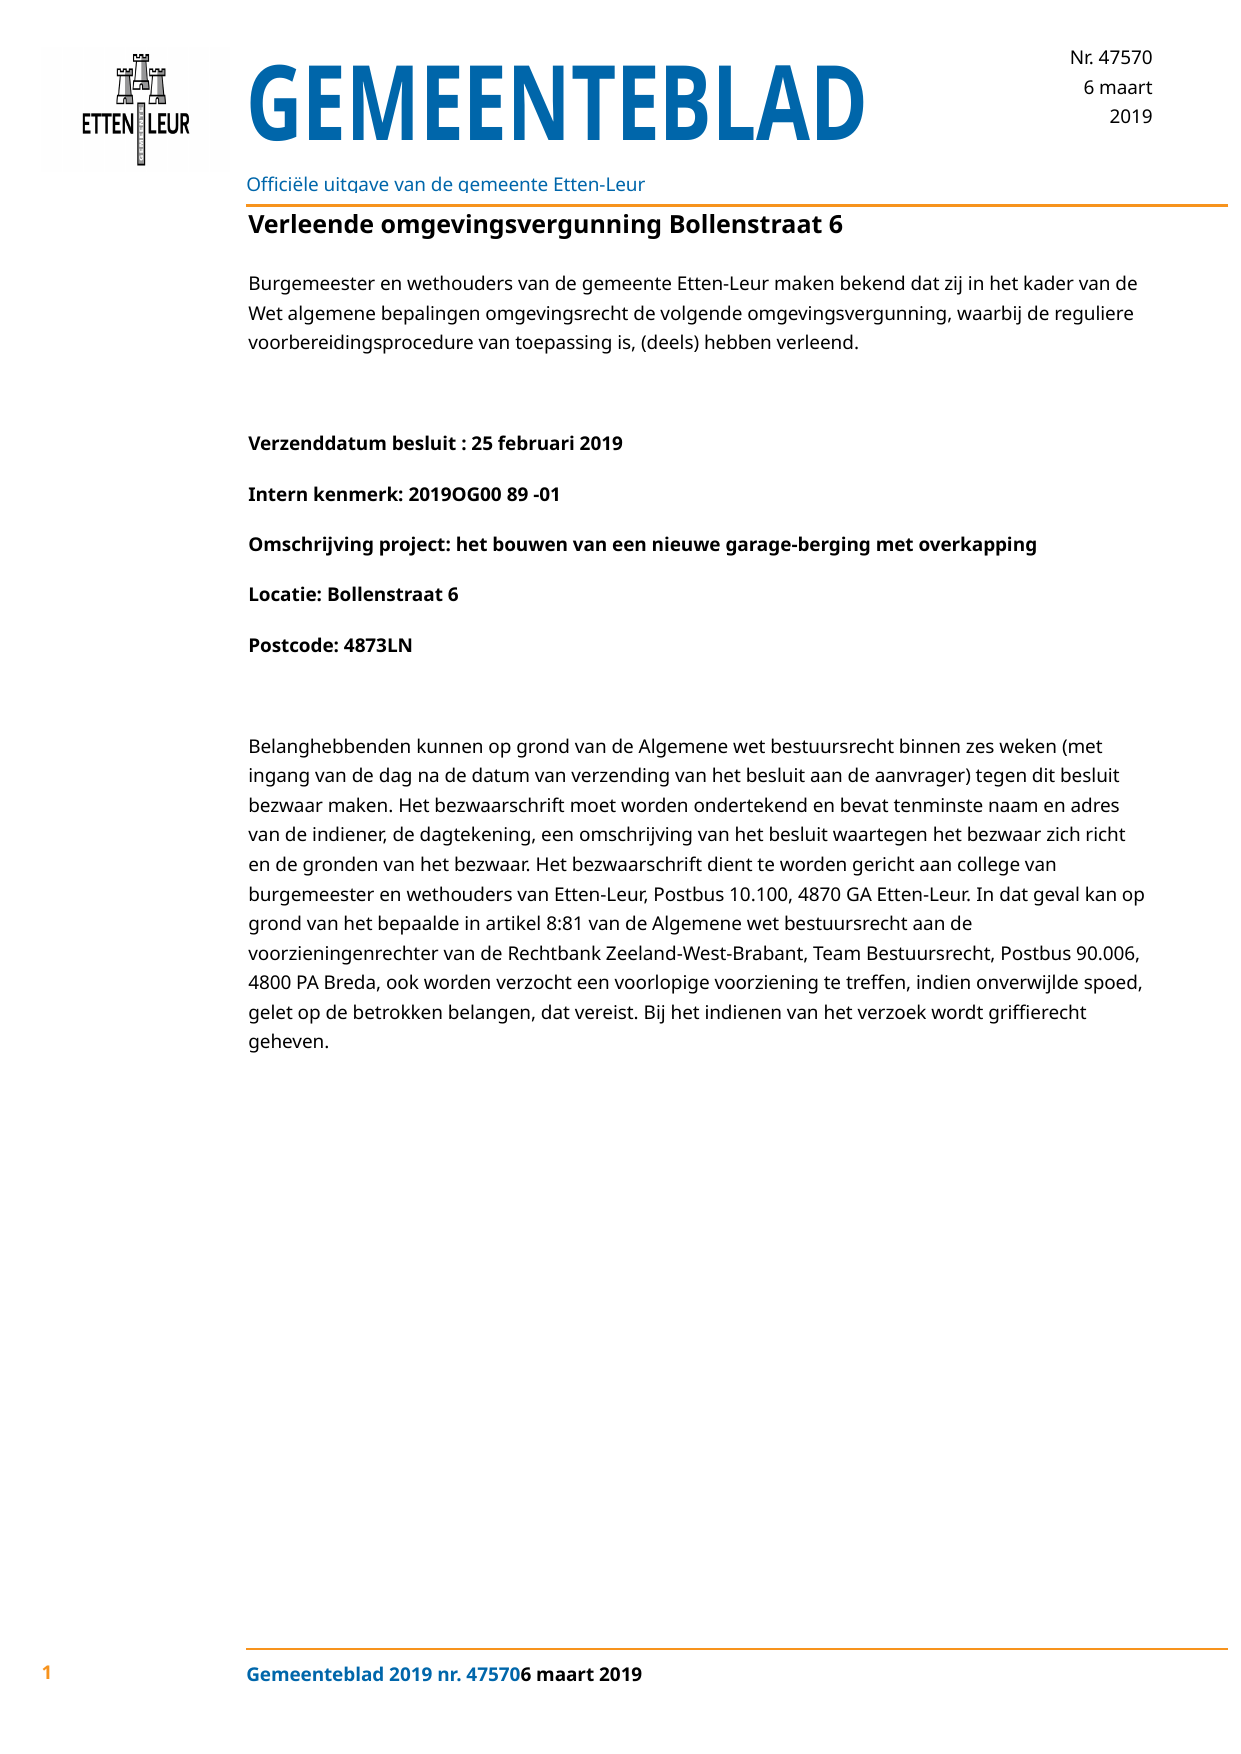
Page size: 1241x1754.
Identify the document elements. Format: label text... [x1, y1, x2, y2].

text Postcode: 4873LN [248, 632, 1152, 658]
picture [41, 47, 231, 172]
text Verleende omgevingsvergunning Bollenstraat 6 [248, 207, 1152, 241]
text Locatie: Bollenstraat 6 [248, 582, 1152, 607]
text Intern kenmerk: 2019OG00 89 -01 [248, 481, 1152, 506]
text Verzenddatum besluit : 25 februari 2019 [248, 430, 1152, 456]
text Belanghebbenden kunnen op grond van de Algemene wet bestuursrecht binnen zes weken (met ingang van de dag na de datum van verzending van het besluit aan de aanvrager) tegen dit besluit bezwaar maken. Het bezwaarschrift moet worden ondertekend en bevat tenminste naam en adres van de indiener, de dagtekening, een omschrijving van het besluit waartegen het bezwaar zich richt en de gronden van het bezwaar. Het bezwaarschrift dient te worden gericht aan college van burgemeester en wethouders van Etten-Leur, Postbus 10.100, 4870 GA Etten-Leur. In dat geval kan op grond van het bepaalde in artikel 8:81 van de Algemene wet bestuursrecht aan de voorzieningenrechter van de Rechtbank Zeeland-West-Brabant, Team Bestuursrecht, Postbus 90.006, 4800 PA Breda, ook worden verzocht een voorlopige voorziening te treffen, indien onverwijlde spoed, gelet op de betrokken belangen, dat vereist. Bij het indienen van het verzoek wordt griffierecht geheven. [248, 733, 1152, 1054]
text Burgemeester en wethouders van de gemeente Etten-Leur maken bekend dat zij in het kader van de Wet algemene bepalingen omgevingsrecht de volgende omgevingsvergunning, waarbij de reguliere voorbereidingsprocedure van toepassing is, (deels) hebben verleend. [248, 270, 1152, 355]
text Omschrijving project: het bouwen van een nieuwe garage-berging met overkapping [248, 531, 1152, 557]
